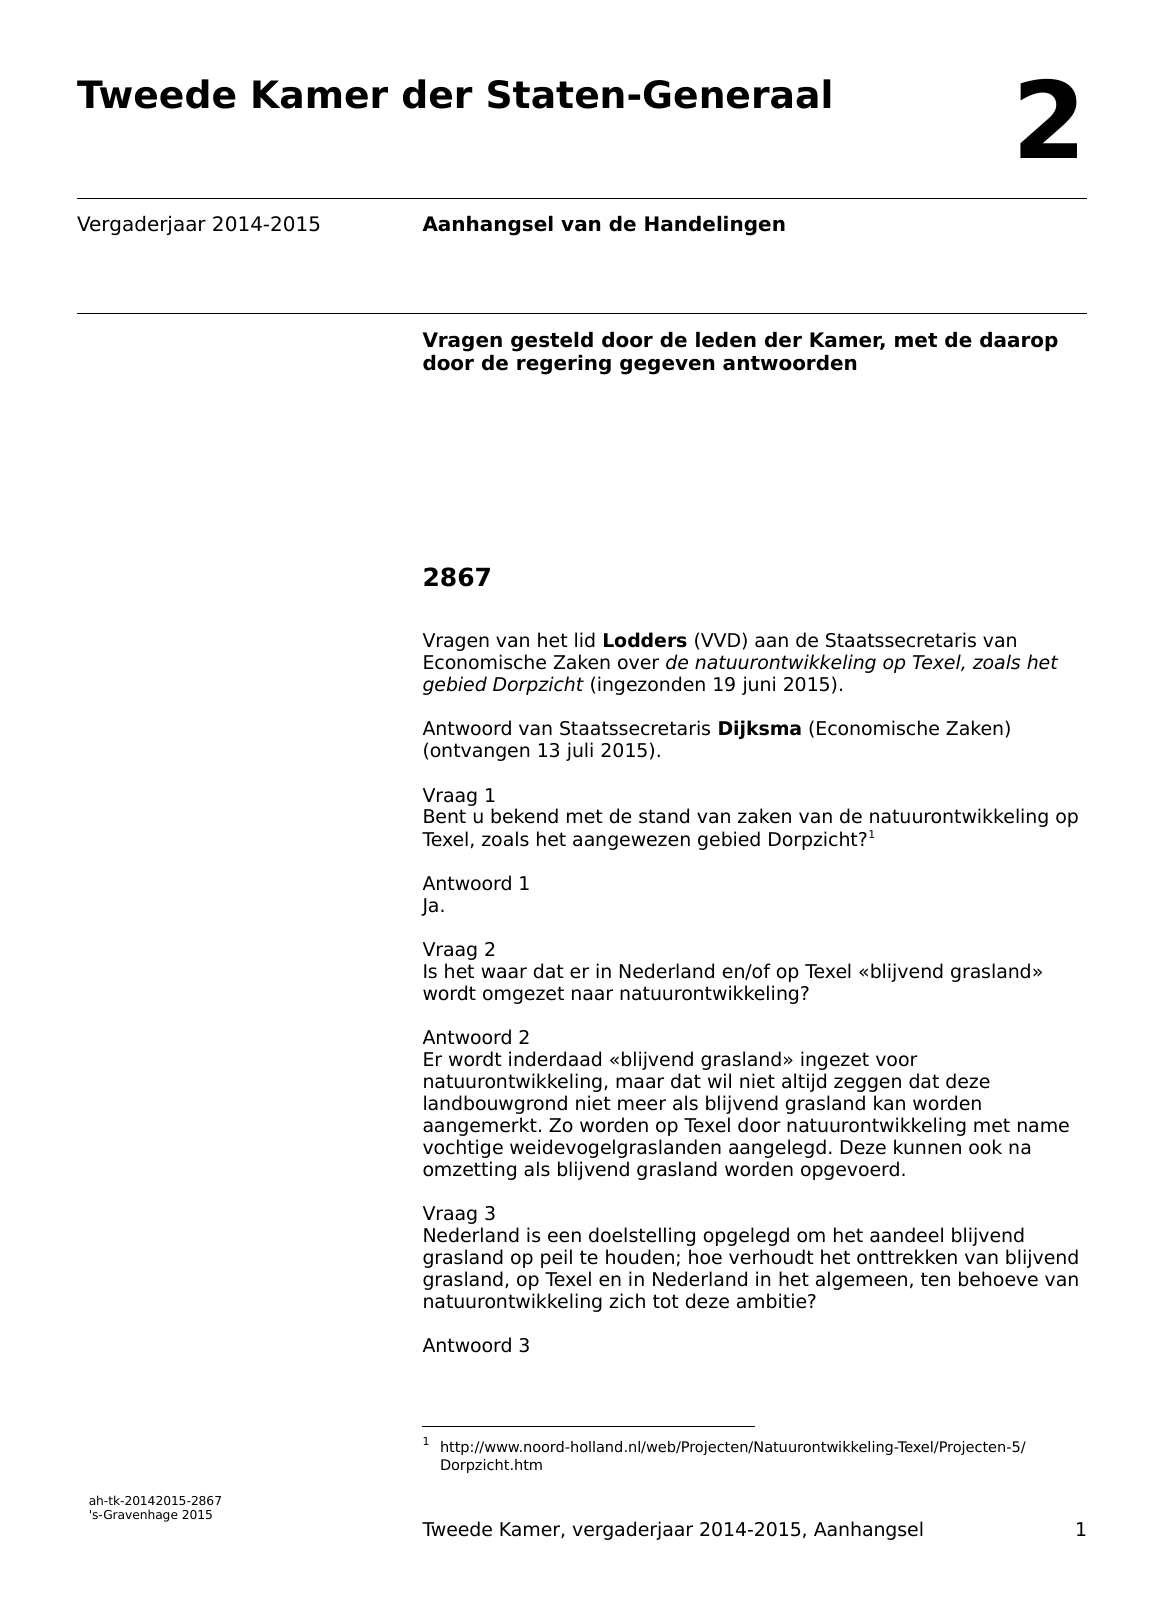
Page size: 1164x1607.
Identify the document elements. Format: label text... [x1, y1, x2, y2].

text Antwoord 2 [422, 1027, 1087, 1049]
text Vraag 2 [422, 939, 1087, 961]
text Antwoord 3 [422, 1335, 1087, 1357]
table_header Tweede Kamer der Staten-Generaal [77, 59, 886, 198]
text Bent u bekend met de stand van zaken van de natuurontwikkeling op Texel, zoals het aangewezen gebied Dorpzicht? [422, 806, 1087, 850]
text 's-Gravenhage 2015 [88, 1508, 323, 1522]
text Antwoord 1 [422, 873, 1087, 894]
table_header 2 [886, 59, 1087, 198]
table_cell [77, 314, 422, 375]
text Is het waar dat er in Nederland en/of op Texel «blijvend grasland» wordt omgezet naar natuurontwikkeling? [422, 961, 1087, 1005]
table_cell Vergaderjaar 2014-2015 [77, 199, 422, 313]
table_cell Vragen gesteld door de leden der Kamer, met de daarop door de regering gegeven antwoorden [422, 314, 1087, 375]
text Vraag 1 [422, 784, 1087, 806]
text Vraag 3 [422, 1203, 1087, 1225]
text Vragen van het lid Lodders (VVD) aan de Staatssecretaris van Economische Zaken over de natuurontwikkeling op Texel, zoals het gebied Dorpzicht (ingezonden 19 juni 2015). [422, 630, 1087, 696]
text 2867 [422, 563, 1087, 592]
text Nederland is een doelstelling opgelegd om het aandeel blijvend grasland op peil te houden; hoe verhoudt het onttrekken van blijvend grasland, op Texel en in Nederland in het algemeen, ten behoeve van natuurontwikkeling zich tot deze ambitie? [422, 1225, 1087, 1313]
text Er wordt inderdaad «blijvend grasland» ingezet voor natuurontwikkeling, maar dat wil niet altijd zeggen dat deze landbouwgrond niet meer als blijvend grasland kan worden aangemerkt. Zo worden op Texel door natuurontwikkeling met name vochtige weidevogelgraslanden aangelegd. Deze kunnen ook na omzetting als blijvend grasland worden opgevoerd. [422, 1049, 1087, 1181]
text Antwoord van Staatssecretaris Dijksma (Economische Zaken) (ontvangen 13 juli 2015). [422, 718, 1087, 762]
text Ja. [422, 894, 1087, 917]
table_cell Aanhangsel van de Handelingen [422, 199, 1087, 313]
text http://www.noord-holland.nl/web/Projecten/Natuurontwikkeling-Texel/Projecten-5/Dorpzicht.htm [422, 1435, 1087, 1474]
text ah-tk-20142015-2867 [88, 1494, 323, 1508]
